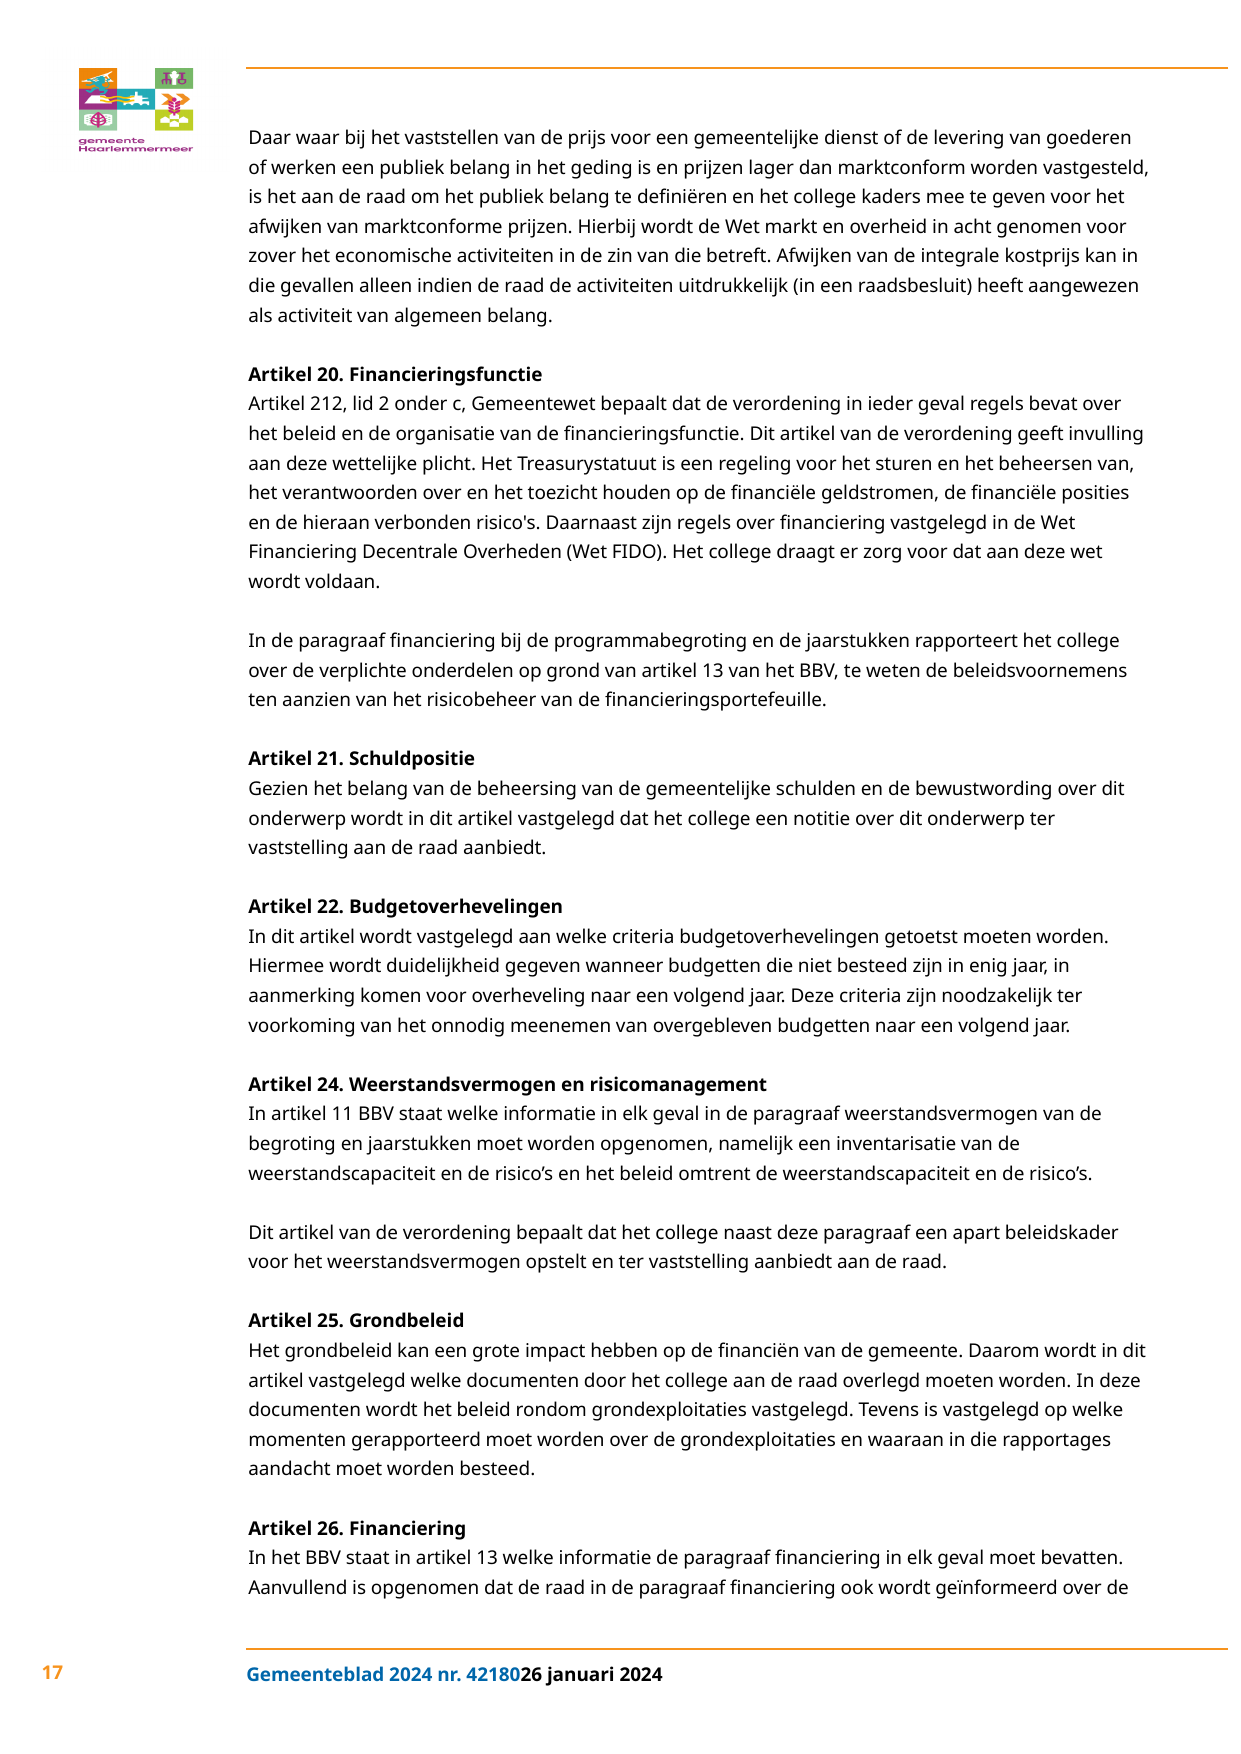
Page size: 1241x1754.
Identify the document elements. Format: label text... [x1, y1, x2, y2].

text Artikel 20. Financieringsfunctie [248, 361, 1152, 387]
text Het grondbeleid kan een grote impact hebben op de financiën van de gemeente. Daarom wordt in dit artikel vastgelegd welke documenten door het college aan de raad overlegd moeten worden. In deze documenten wordt het beleid rondom grondexploitaties vastgelegd. Tevens is vastgelegd op welke momenten gerapporteerd moet worden over de grondexploitaties en waaraan in die rapportages aandacht moet worden besteed. [248, 1337, 1152, 1481]
text In artikel 11 BBV staat welke informatie in elk geval in de paragraaf weerstandsvermogen van de begroting en jaarstukken moet worden opgenomen, namelijk een inventarisatie van de weerstandscapaciteit en de risico’s en het beleid omtrent de weerstandscapaciteit en de risico’s. [248, 1101, 1152, 1186]
text Artikel 21. Schuldpositie [248, 746, 1152, 771]
text In de paragraaf financiering bij de programmabegroting en de jaarstukken rapporteert het college over de verplichte onderdelen op grond van artikel 13 van het BBV, te weten de beleidsvoornemens ten aanzien van het risicobeheer van de financieringsportefeuille. [248, 627, 1152, 712]
text In het BBV staat in artikel 13 welke informatie de paragraaf financiering in elk geval moet bevatten. Aanvullend is opgenomen dat de raad in de paragraaf financiering ook wordt geïnformeerd over de [248, 1544, 1152, 1600]
text Artikel 22. Budgetoverhevelingen [248, 893, 1152, 919]
text Dit artikel van de verordening bepaalt dat het college naast deze paragraaf een apart beleidskader voor het weerstandsvermogen opstelt en ter vaststelling aanbiedt aan de raad. [248, 1219, 1152, 1274]
text Gezien het belang van de beheersing van de gemeentelijke schulden en de bewustwording over dit onderwerp wordt in dit artikel vastgelegd dat het college een notitie over dit onderwerp ter vaststelling aan de raad aanbiedt. [248, 775, 1152, 860]
text Artikel 26. Financiering [248, 1515, 1152, 1541]
text In dit artikel wordt vastgelegd aan welke criteria budgetoverhevelingen getoetst moeten worden. Hiermee wordt duidelijkheid gegeven wanneer budgetten die niet besteed zijn in enig jaar, in aanmerking komen voor overheveling naar een volgend jaar. Deze criteria zijn noodzakelijk ter voorkoming van het onnodig meenemen van overgebleven budgetten naar een volgend jaar. [248, 923, 1152, 1038]
text Artikel 24. Weerstandsvermogen en risicomanagement [248, 1071, 1152, 1097]
text Daar waar bij het vaststellen van de prijs voor een gemeentelijke dienst of de levering van goederen of werken een publiek belang in het geding is en prijzen lager dan marktconform worden vastgesteld, is het aan de raad om het publiek belang te definiëren en het college kaders mee te geven voor het afwijken van marktconforme prijzen. Hierbij wordt de Wet markt en overheid in acht genomen voor zover het economische activiteiten in de zin van die betreft. Afwijken van de integrale kostprijs kan in die gevallen alleen indien de raad de activiteiten uitdrukkelijk (in een raadsbesluit) heeft aangewezen als activiteit van algemeen belang. [248, 124, 1152, 328]
picture [41, 47, 231, 172]
text Artikel 212, lid 2 onder c, Gemeentewet bepaalt dat de verordening in ieder geval regels bevat over het beleid en de organisatie van de financieringsfunctie. Dit artikel van de verordening geeft invulling aan deze wettelijke plicht. Het Treasurystatuut is een regeling voor het sturen en het beheersen van, het verantwoorden over en het toezicht houden op de financiële geldstromen, de financiële posities en de hieraan verbonden risico's. Daarnaast zijn regels over financiering vastgelegd in de Wet Financiering Decentrale Overheden (Wet FIDO). Het college draagt er zorg voor dat aan deze wet wordt voldaan. [248, 391, 1152, 594]
text Artikel 25. Grondbeleid [248, 1308, 1152, 1333]
